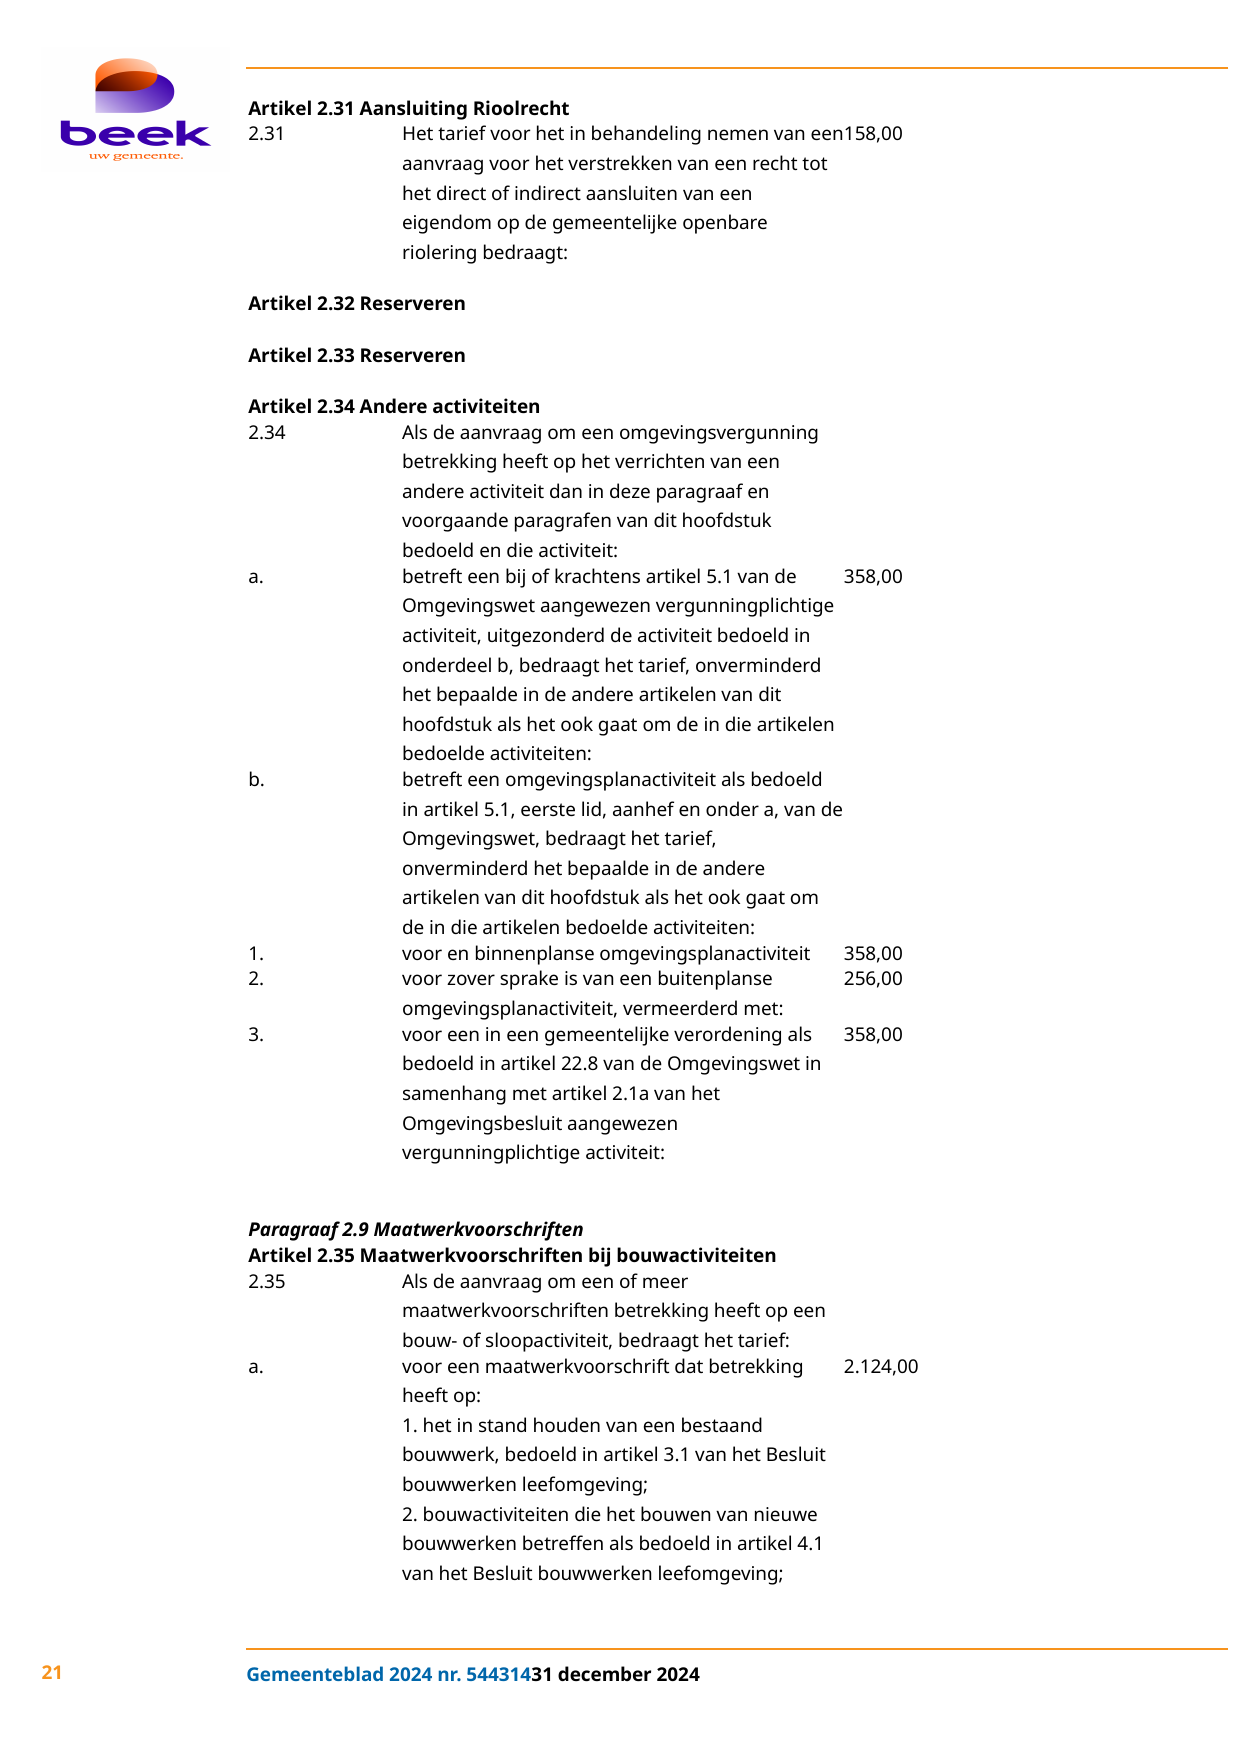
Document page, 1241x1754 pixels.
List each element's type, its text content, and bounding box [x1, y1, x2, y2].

table_cell [998, 265, 1152, 290]
table_cell [402, 368, 844, 393]
table_cell Paragraaf 2.9 Maatwerkvoorschriften [248, 1216, 844, 1242]
table_cell [844, 1165, 998, 1191]
table_cell [998, 342, 1152, 367]
table_cell Als de aanvraag om een of meer maatwerkvoorschriften betrekking heeft op een bouw- of sloopactiviteit, bedraagt het tarief: [402, 1268, 844, 1353]
table_cell [402, 1191, 844, 1216]
table_cell 158,00 [844, 121, 998, 264]
table_cell [998, 368, 1152, 393]
table_cell [998, 419, 1152, 563]
table_cell Als de aanvraag om een omgevingsvergunning betrekking heeft op het verrichten van een andere activiteit dan in deze paragraaf en voorgaande paragrafen van dit hoofdstuk bedoeld en die activiteit: [402, 419, 844, 563]
table_cell 358,00 [844, 940, 998, 966]
table_cell [248, 265, 402, 290]
table_cell [844, 393, 998, 419]
table_cell [998, 1353, 1152, 1586]
table_cell Artikel 2.32 Reserveren [248, 290, 844, 316]
table_cell [844, 1268, 998, 1353]
table_cell [844, 342, 998, 367]
table_cell [844, 1242, 998, 1268]
table_cell [844, 316, 998, 342]
table_cell [402, 265, 844, 290]
table_cell [248, 1191, 402, 1216]
table_cell Artikel 2.35 Maatwerkvoorschriften bij bouwactiviteiten [248, 1242, 844, 1268]
table_cell 2. [248, 966, 402, 1021]
table_cell [844, 368, 998, 393]
table_cell 256,00 [844, 966, 998, 1021]
table_cell 2.34 [248, 419, 402, 563]
table_cell [844, 1216, 998, 1242]
table_cell [998, 290, 1152, 316]
table_cell [844, 265, 998, 290]
table_cell [402, 1165, 844, 1191]
table_cell 2.31 [248, 121, 402, 264]
table_cell [844, 290, 998, 316]
table_cell [998, 1021, 1152, 1165]
table_cell [998, 1216, 1152, 1242]
table_cell [248, 1165, 402, 1191]
table_cell voor en binnenplanse omgevingsplanactiviteit [402, 940, 844, 966]
table_cell betreft een omgevingsplanactiviteit als bedoeld in artikel 5.1, eerste lid, aanhef en onder a, van de Omgevingswet, bedraagt het tarief, onverminderd het bepaalde in de andere artikelen van dit hoofdstuk als het ook gaat om de in die artikelen bedoelde activiteiten: [402, 766, 844, 940]
table_cell a. [248, 1353, 402, 1586]
table_cell [998, 1242, 1152, 1268]
table_cell a. [248, 563, 402, 766]
table_cell betreft een bij of krachtens artikel 5.1 van de Omgevingswet aangewezen vergunningplichtige activiteit, uitgezonderd de activiteit bedoeld in onderdeel b, bedraagt het tarief, onverminderd het bepaalde in de andere artikelen van dit hoofdstuk als het ook gaat om de in die artikelen bedoelde activiteiten: [402, 563, 844, 766]
table_cell [998, 1191, 1152, 1216]
table_cell [998, 563, 1152, 766]
table_cell 1. [248, 940, 402, 966]
table_cell voor een in een gemeentelijke verordening als bedoeld in artikel 22.8 van de Omgevingswet in samenhang met artikel 2.1a van het Omgevingsbesluit aangewezen vergunningplichtige activiteit: [402, 1021, 844, 1165]
table_cell [998, 1268, 1152, 1353]
table_cell [844, 766, 998, 940]
table_cell [844, 419, 998, 563]
table_cell [998, 121, 1152, 264]
table_cell [248, 316, 402, 342]
table_cell [998, 95, 1152, 121]
table_cell Artikel 2.34 Andere activiteiten [248, 393, 844, 419]
picture [41, 47, 231, 172]
table_cell voor zover sprake is van een buitenplanse omgevingsplanactiviteit, vermeerderd met: [402, 966, 844, 1021]
table_cell 358,00 [844, 563, 998, 766]
table_cell 2.35 [248, 1268, 402, 1353]
table_cell Artikel 2.33 Reserveren [248, 342, 844, 367]
table_cell [844, 95, 998, 121]
table_cell 358,00 [844, 1021, 998, 1165]
table_cell [998, 966, 1152, 1021]
table_cell 2.124,00 [844, 1353, 998, 1586]
table_cell b. [248, 766, 402, 940]
table_cell Artikel 2.31 Aansluiting Rioolrecht [248, 95, 844, 121]
table_cell [998, 940, 1152, 966]
table_cell [998, 766, 1152, 940]
table_cell [998, 393, 1152, 419]
table_cell [248, 368, 402, 393]
table_cell [998, 316, 1152, 342]
table_cell Het tarief voor het in behandeling nemen van een aanvraag voor het verstrekken van een recht tot het direct of indirect aansluiten van een eigendom op de gemeentelijke openbare riolering bedraagt: [402, 121, 844, 264]
table_cell [402, 316, 844, 342]
table_cell [844, 1191, 998, 1216]
table_cell voor een maatwerkvoorschrift dat betrekking heeft op: 1. het in stand houden van een bestaand bouwwerk, bedoeld in artikel 3.1 van het Besluit bouwwerken leefomgeving; 2. bouwactiviteiten die het bouwen van nieuwe bouwwerken betreffen als bedoeld in artikel 4.1 van het Besluit bouwwerken leefomgeving; [402, 1353, 844, 1586]
table_cell 3. [248, 1021, 402, 1165]
table_cell [998, 1165, 1152, 1191]
